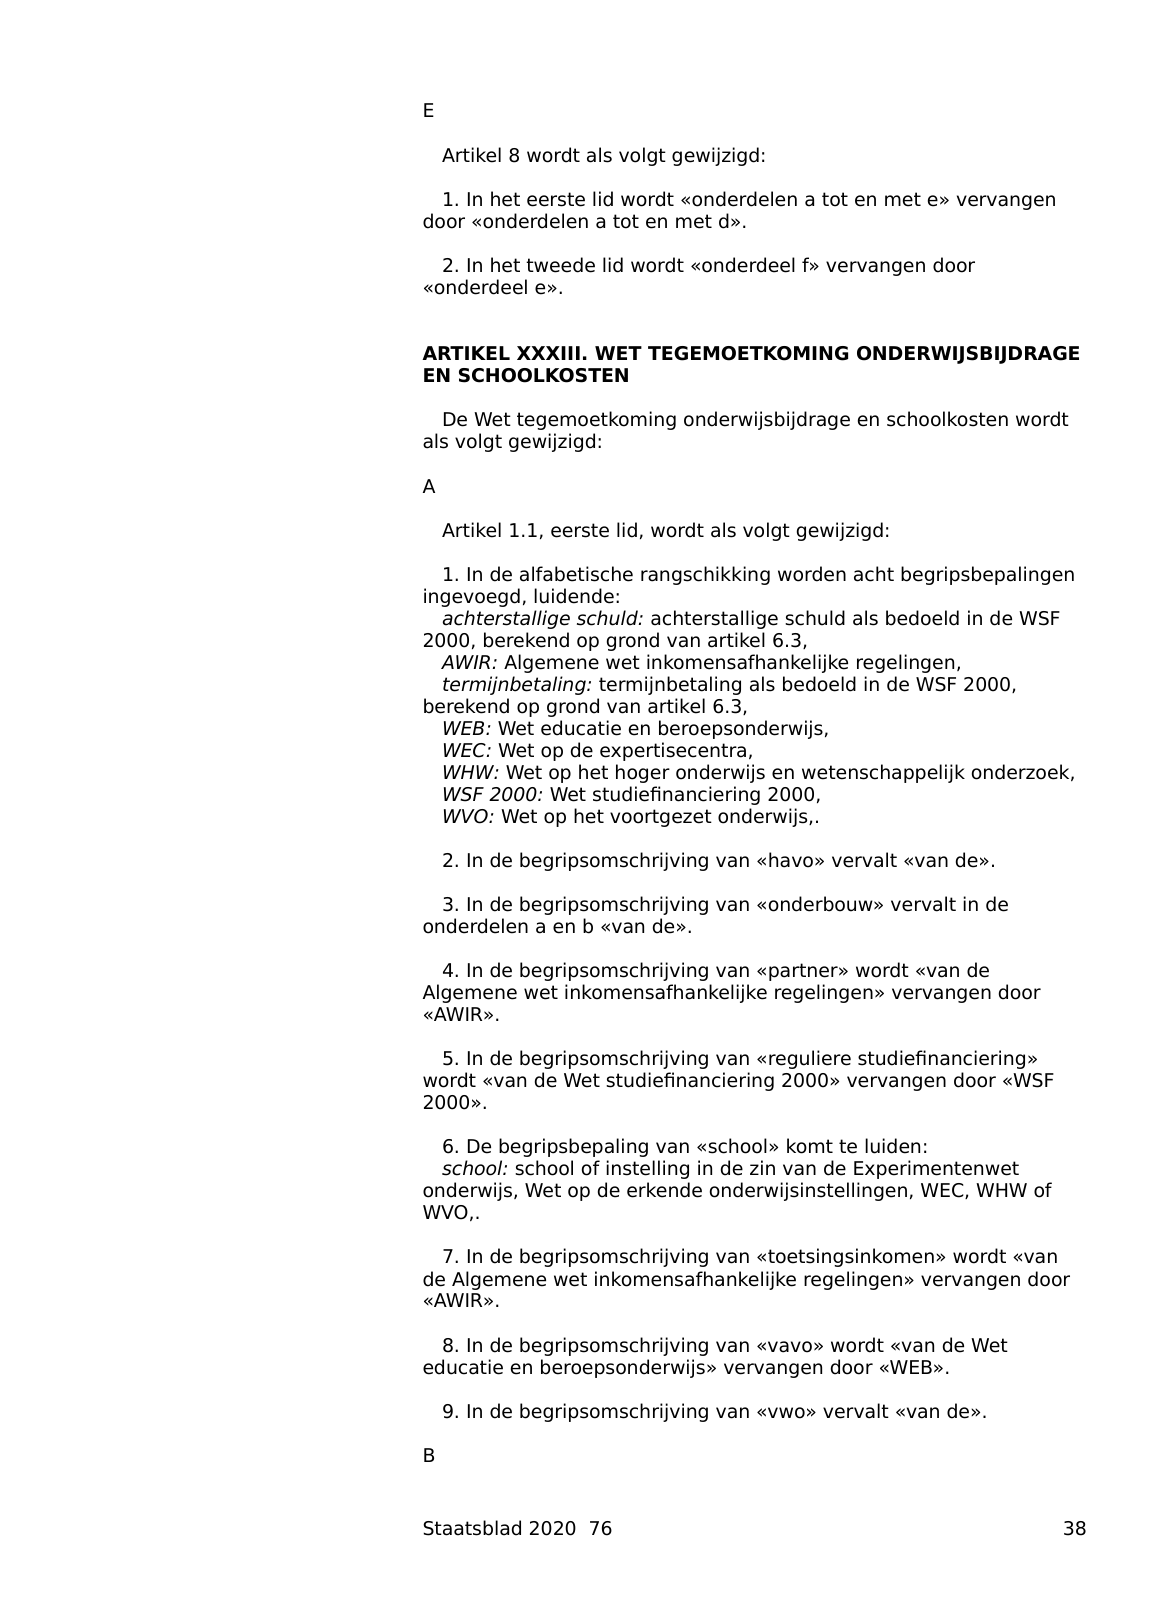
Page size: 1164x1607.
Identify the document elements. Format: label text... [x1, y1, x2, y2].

text AWIR: Algemene wet inkomensafhankelijke regelingen, [422, 652, 1087, 674]
text school: school of instelling in de zin van de Experimentenwet onderwijs, Wet op de erkende onderwijsinstellingen, WEC, WHW of WVO,. [422, 1158, 1087, 1224]
text 2. In de begripsomschrijving van «havo» vervalt «van de». [422, 850, 1087, 872]
text 7. In de begripsomschrijving van «toetsingsinkomen» wordt «van de Algemene wet inkomensafhankelijke regelingen» vervangen door «AWIR». [422, 1246, 1087, 1312]
text WHW: Wet op het hoger onderwijs en wetenschappelijk onderzoek, [422, 762, 1087, 784]
text 2. In het tweede lid wordt «onderdeel f» vervangen door «onderdeel e». [422, 255, 1087, 299]
text Artikel 8 wordt als volgt gewijzigd: [422, 144, 1087, 167]
text 9. In de begripsomschrijving van «vwo» vervalt «van de». [422, 1401, 1087, 1423]
text 6. De begripsbepaling van «school» komt te luiden: [422, 1136, 1087, 1158]
text A [422, 476, 1087, 497]
text B [422, 1445, 1087, 1467]
text 8. In de begripsomschrijving van «vavo» wordt «van de Wet educatie en beroepsonderwijs» vervangen door «WEB». [422, 1334, 1087, 1378]
text termijnbetaling: termijnbetaling als bedoeld in de WSF 2000, berekend op grond van artikel 6.3, [422, 674, 1087, 718]
text De Wet tegemoetkoming onderwijsbijdrage en schoolkosten wordt als volgt gewijzigd: [422, 409, 1087, 453]
text 3. In de begripsomschrijving van «onderbouw» vervalt in de onderdelen a en b «van de». [422, 894, 1087, 938]
text WVO: Wet op het voortgezet onderwijs,. [422, 806, 1087, 828]
text Artikel 1.1, eerste lid, wordt als volgt gewijzigd: [422, 520, 1087, 542]
subtitle ARTIKEL XXXIII. WET TEGEMOETKOMING ONDERWIJSBIJDRAGE EN SCHOOLKOSTEN [422, 343, 1087, 387]
text achterstallige schuld: achterstallige schuld als bedoeld in de WSF 2000, berekend op grond van artikel 6.3, [422, 608, 1087, 652]
text WEC: Wet op de expertisecentra, [422, 740, 1087, 762]
text WSF 2000: Wet studiefinanciering 2000, [422, 784, 1087, 806]
text 1. In de alfabetische rangschikking worden acht begripsbepalingen ingevoegd, luidende: [422, 564, 1087, 608]
text 1. In het eerste lid wordt «onderdelen a tot en met e» vervangen door «onderdelen a tot en met d». [422, 189, 1087, 233]
text WEB: Wet educatie en beroepsonderwijs, [422, 718, 1087, 740]
text 4. In de begripsomschrijving van «partner» wordt «van de Algemene wet inkomensafhankelijke regelingen» vervangen door «AWIR». [422, 960, 1087, 1026]
text E [422, 100, 1087, 122]
text 5. In de begripsomschrijving van «reguliere studiefinanciering» wordt «van de Wet studiefinanciering 2000» vervangen door «WSF 2000». [422, 1048, 1087, 1114]
